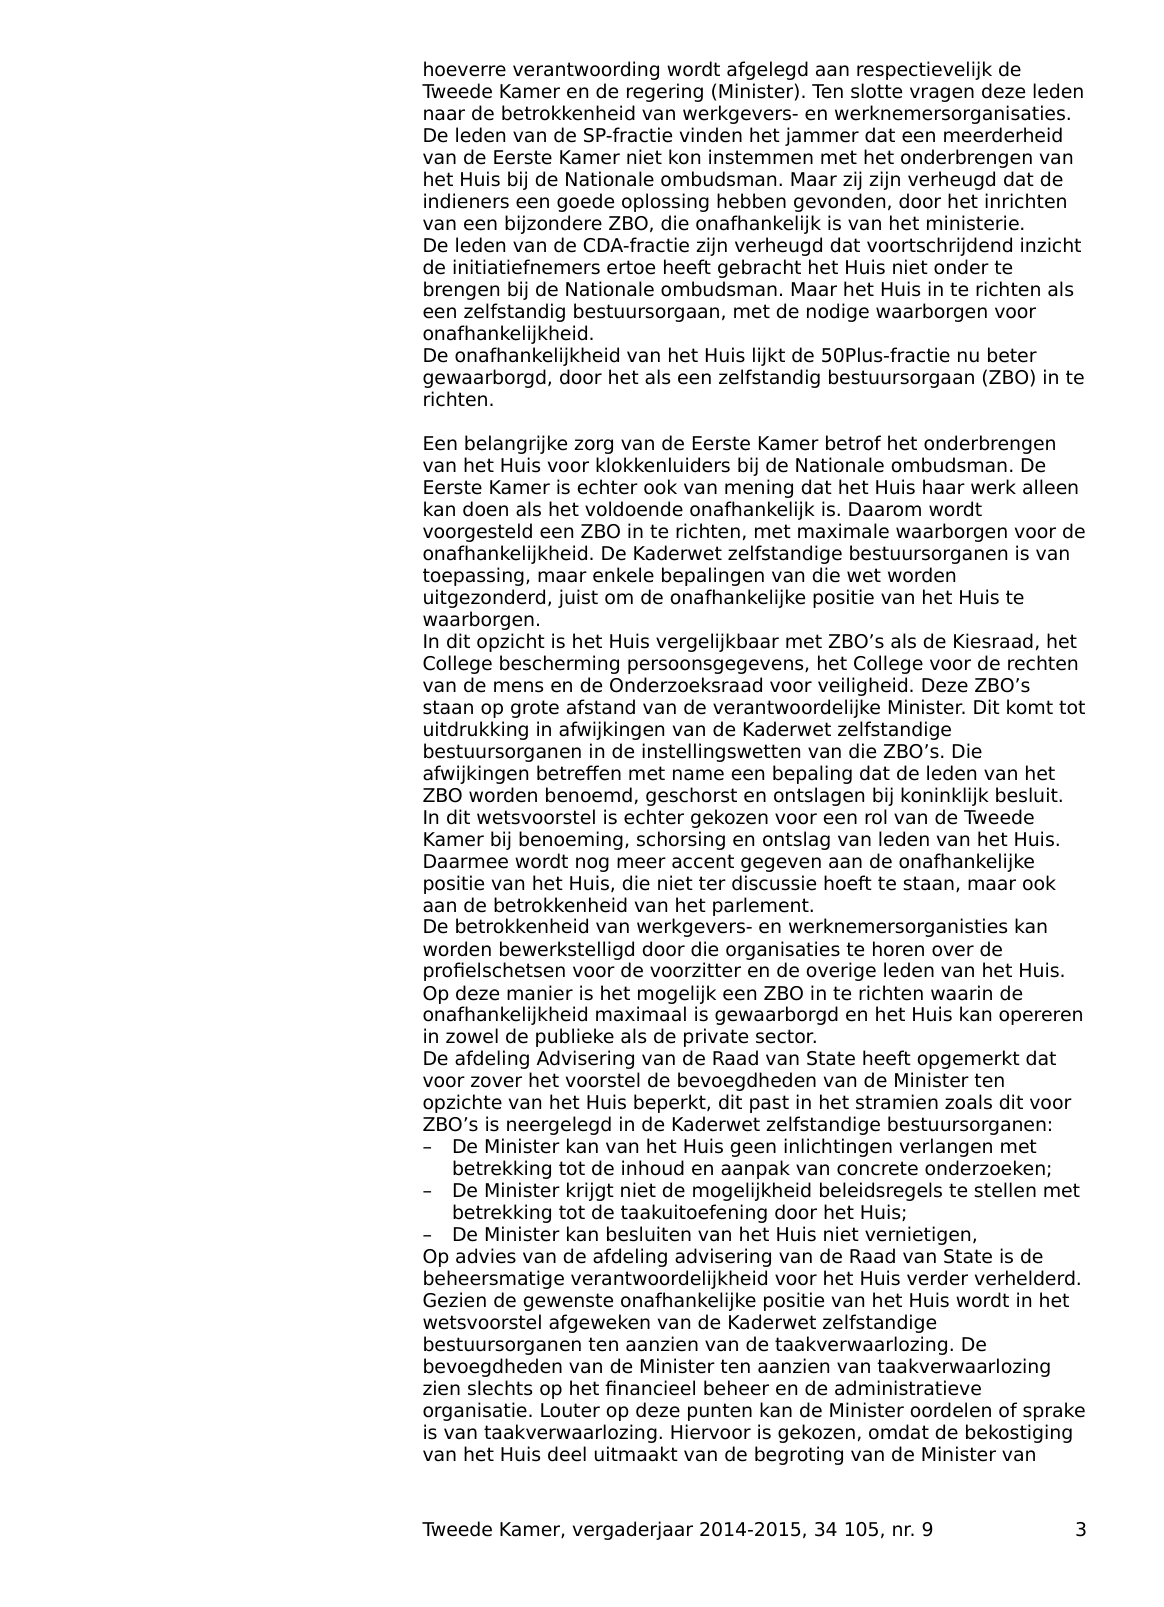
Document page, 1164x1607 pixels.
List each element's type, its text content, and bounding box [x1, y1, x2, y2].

text hoeverre verantwoording wordt afgelegd aan respectievelijk de Tweede Kamer en de regering (Minister). Ten slotte vragen deze leden naar de betrokkenheid van werkgevers- en werknemersorganisaties. [422, 59, 1087, 125]
text – De Minister krijgt niet de mogelijkheid beleidsregels te stellen met betrekking tot de taakuitoefening door het Huis; [422, 1180, 1087, 1224]
text De betrokkenheid van werkgevers- en werknemersorganisties kan worden bewerkstelligd door die organisaties te horen over de profielschetsen voor de voorzitter en de overige leden van het Huis. Op deze manier is het mogelijk een ZBO in te richten waarin de onafhankelijkheid maximaal is gewaarborgd en het Huis kan opereren in zowel de publieke als de private sector. [422, 916, 1087, 1048]
text Op advies van de afdeling advisering van de Raad van State is de beheersmatige verantwoordelijkheid voor het Huis verder verhelderd. Gezien de gewenste onafhankelijke positie van het Huis wordt in het wetsvoorstel afgeweken van de Kaderwet zelfstandige bestuursorganen ten aanzien van de taakverwaarlozing. De bevoegdheden van de Minister ten aanzien van taakverwaarlozing zien slechts op het financieel beheer en de administratieve organisatie. Louter op deze punten kan de Minister oordelen of sprake is van taakverwaarlozing. Hiervoor is gekozen, omdat de bekostiging van het Huis deel uitmaakt van de begroting van de Minister van [422, 1246, 1087, 1466]
text De afdeling Advisering van de Raad van State heeft opgemerkt dat voor zover het voorstel de bevoegdheden van de Minister ten opzichte van het Huis beperkt, dit past in het stramien zoals dit voor ZBO’s is neergelegd in de Kaderwet zelfstandige bestuursorganen: [422, 1048, 1087, 1136]
text De leden van de CDA-fractie zijn verheugd dat voortschrijdend inzicht de initiatiefnemers ertoe heeft gebracht het Huis niet onder te brengen bij de Nationale ombudsman. Maar het Huis in te richten als een zelfstandig bestuursorgaan, met de nodige waarborgen voor onafhankelijkheid. [422, 235, 1087, 345]
text – De Minister kan besluiten van het Huis niet vernietigen, [422, 1224, 1087, 1246]
text In dit opzicht is het Huis vergelijkbaar met ZBO’s als de Kiesraad, het College bescherming persoonsgegevens, het College voor de rechten van de mens en de Onderzoeksraad voor veiligheid. Deze ZBO’s staan op grote afstand van de verantwoordelijke Minister. Dit komt tot uitdrukking in afwijkingen van de Kaderwet zelfstandige bestuursorganen in de instellingswetten van die ZBO’s. Die afwijkingen betreffen met name een bepaling dat de leden van het ZBO worden benoemd, geschorst en ontslagen bij koninklijk besluit. In dit wetsvoorstel is echter gekozen voor een rol van de Tweede Kamer bij benoeming, schorsing en ontslag van leden van het Huis. Daarmee wordt nog meer accent gegeven aan de onafhankelijke positie van het Huis, die niet ter discussie hoeft te staan, maar ook aan de betrokkenheid van het parlement. [422, 631, 1087, 916]
text Een belangrijke zorg van de Eerste Kamer betrof het onderbrengen van het Huis voor klokkenluiders bij de Nationale ombudsman. De Eerste Kamer is echter ook van mening dat het Huis haar werk alleen kan doen als het voldoende onafhankelijk is. Daarom wordt voorgesteld een ZBO in te richten, met maximale waarborgen voor de onafhankelijkheid. De Kaderwet zelfstandige bestuursorganen is van toepassing, maar enkele bepalingen van die wet worden uitgezonderd, juist om de onafhankelijke positie van het Huis te waarborgen. [422, 433, 1087, 631]
text De leden van de SP-fractie vinden het jammer dat een meerderheid van de Eerste Kamer niet kon instemmen met het onderbrengen van het Huis bij de Nationale ombudsman. Maar zij zijn verheugd dat de indieners een goede oplossing hebben gevonden, door het inrichten van een bijzondere ZBO, die onafhankelijk is van het ministerie. [422, 125, 1087, 235]
text De onafhankelijkheid van het Huis lijkt de 50Plus-fractie nu beter gewaarborgd, door het als een zelfstandig bestuursorgaan (ZBO) in te richten. [422, 345, 1087, 411]
text – De Minister kan van het Huis geen inlichtingen verlangen met betrekking tot de inhoud en aanpak van concrete onderzoeken; [422, 1136, 1087, 1180]
